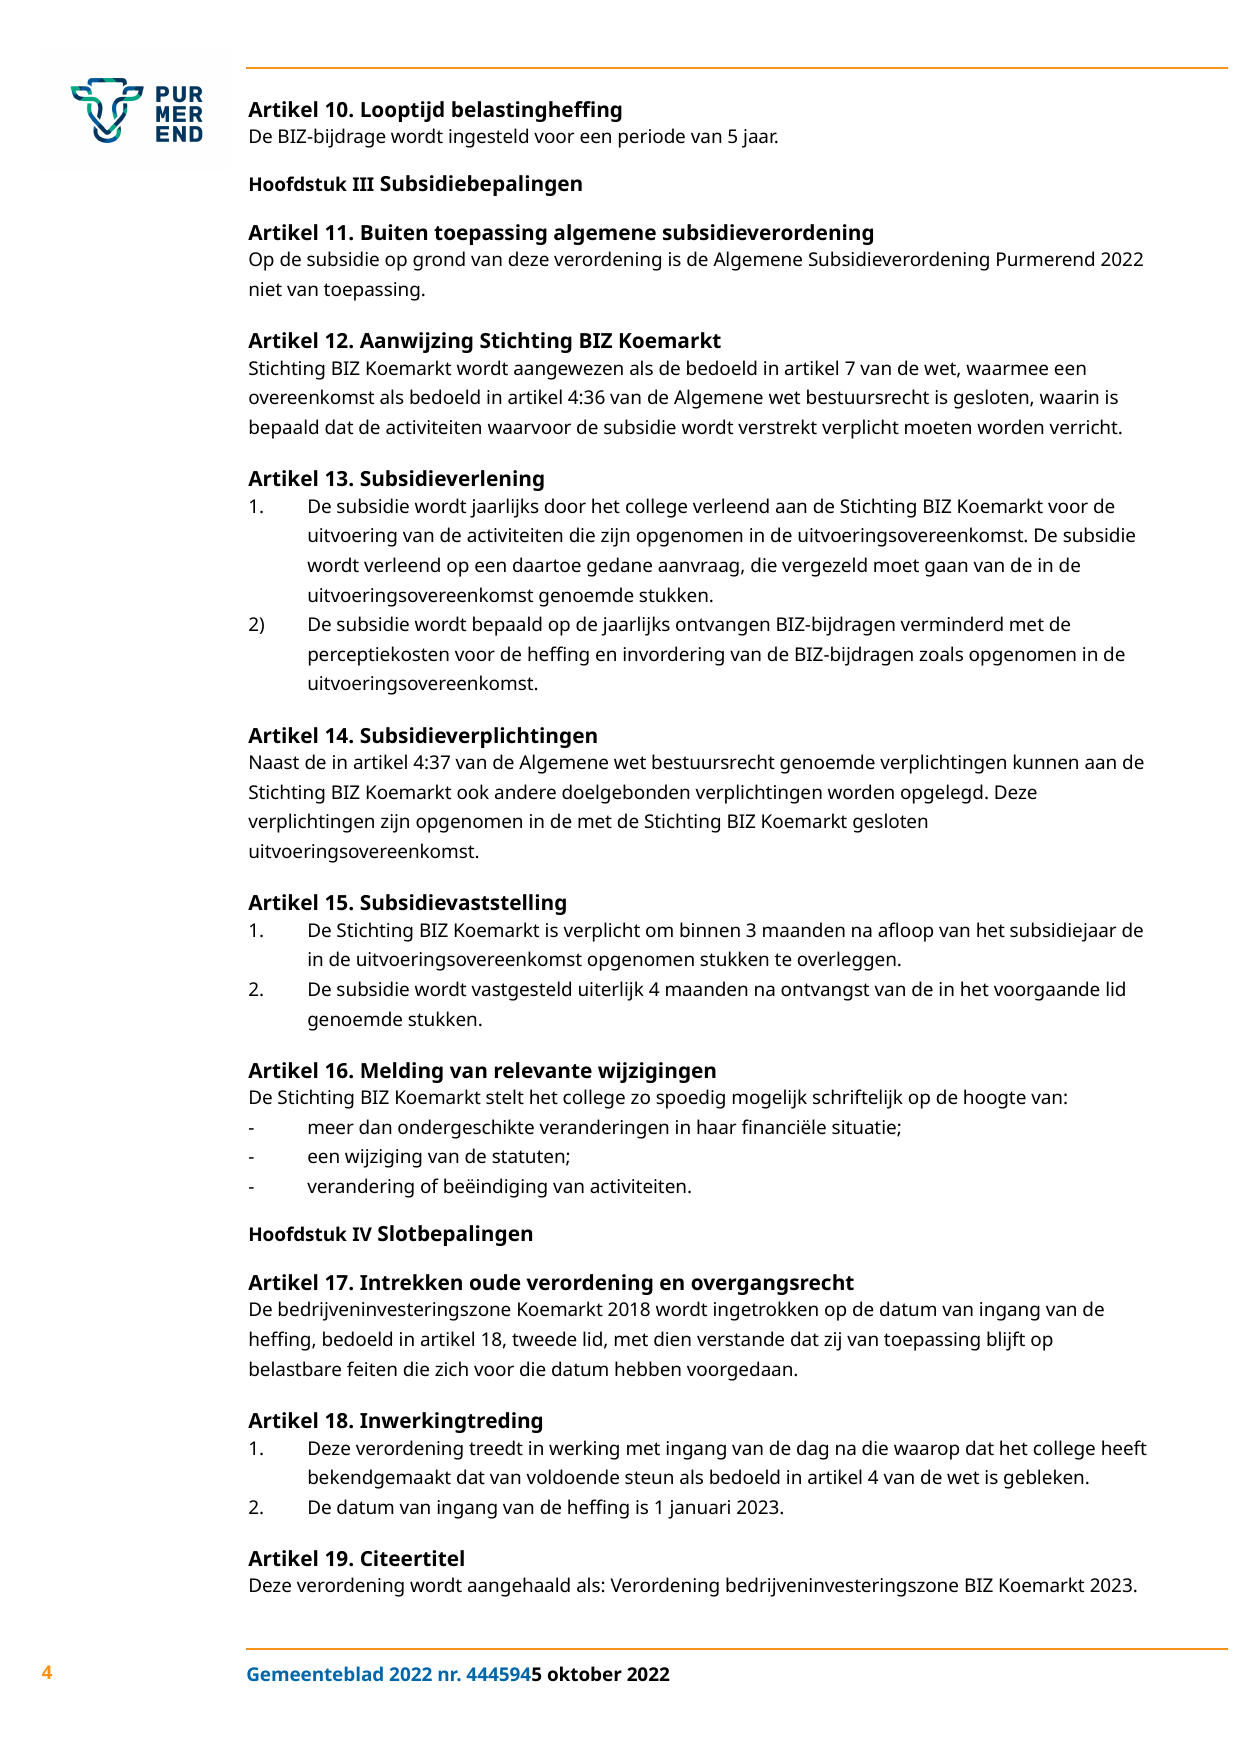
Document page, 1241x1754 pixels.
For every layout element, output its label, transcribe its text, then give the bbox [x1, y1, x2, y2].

text Artikel 12. Aanwijzing Stichting BIZ Koemarkt [248, 327, 1152, 355]
list een wijziging van de statuten; [248, 1144, 1152, 1169]
text Artikel 11. Buiten toepassing algemene subsidieverordening [248, 218, 1152, 247]
list meer dan ondergeschikte veranderingen in haar financiële situatie; [248, 1114, 1152, 1140]
text Artikel 10. Looptijd belastingheffing [248, 95, 1152, 123]
text Artikel 13. Subsidieverlening [248, 464, 1152, 493]
text Artikel 15. Subsidievaststelling [248, 888, 1152, 917]
text Deze verordening wordt aangehaald als: Verordening bedrijveninvesteringszone BIZ Koemarkt 2023. [248, 1573, 1152, 1598]
text Artikel 17. Intrekken oude verordening en overgangsrecht [248, 1268, 1152, 1297]
text Op de subsidie op grond van deze verordening is de Algemene Subsidieverordening Purmerend 2022 niet van toepassing. [248, 247, 1152, 302]
list Deze verordening treedt in werking met ingang van de dag na die waarop dat het college heeft bekendgemaakt dat van voldoende steun als bedoeld in artikel 4 van de wet is gebleken. [248, 1435, 1152, 1490]
list De subsidie wordt vastgesteld uiterlijk 4 maanden na ontvangst van de in het voorgaande lid genoemde stukken. [248, 976, 1152, 1031]
text Artikel 19. Citeertitel [248, 1544, 1152, 1573]
text Hoofdstuk III Subsidiebepalingen [248, 169, 1152, 197]
text Stichting BIZ Koemarkt wordt aangewezen als de bedoeld in artikel 7 van de wet, waarmee een overeenkomst als bedoeld in artikel 4:36 van de Algemene wet bestuursrecht is gesloten, waarin is bepaald dat de activiteiten waarvoor de subsidie wordt verstrekt verplicht moeten worden verricht. [248, 355, 1152, 440]
text De Stichting BIZ Koemarkt stelt het college zo spoedig mogelijk schriftelijk op de hoogte van: [248, 1084, 1152, 1110]
list De subsidie wordt bepaald op de jaarlijks ontvangen BIZ-bijdragen verminderd met de perceptiekosten voor de heffing en invordering van de BIZ-bijdragen zoals opgenomen in de uitvoeringsovereenkomst. [248, 611, 1152, 696]
list De datum van ingang van de heffing is 1 januari 2023. [248, 1494, 1152, 1519]
text Artikel 18. Inwerkingtreding [248, 1406, 1152, 1435]
list verandering of beëindiging van activiteiten. [248, 1173, 1152, 1199]
text De BIZ-bijdrage wordt ingesteld voor een periode van 5 jaar. [248, 123, 1152, 149]
picture [41, 47, 231, 172]
text Hoofdstuk IV Slotbepalingen [248, 1219, 1152, 1247]
text Artikel 16. Melding van relevante wijzigingen [248, 1056, 1152, 1084]
text Artikel 14. Subsidieverplichtingen [248, 721, 1152, 749]
text Naast de in artikel 4:37 van de Algemene wet bestuursrecht genoemde verplichtingen kunnen aan de Stichting BIZ Koemarkt ook andere doelgebonden verplichtingen worden opgelegd. Deze verplichtingen zijn opgenomen in de met de Stichting BIZ Koemarkt gesloten uitvoeringsovereenkomst. [248, 749, 1152, 864]
list De Stichting BIZ Koemarkt is verplicht om binnen 3 maanden na afloop van het subsidiejaar de in de uitvoeringsovereenkomst opgenomen stukken te overleggen. [248, 917, 1152, 972]
text De bedrijveninvesteringszone Koemarkt 2018 wordt ingetrokken op de datum van ingang van de heffing, bedoeld in artikel 18, tweede lid, met dien verstande dat zij van toepassing blijft op belastbare feiten die zich voor die datum hebben voorgedaan. [248, 1297, 1152, 1382]
list De subsidie wordt jaarlijks door het college verleend aan de Stichting BIZ Koemarkt voor de uitvoering van de activiteiten die zijn opgenomen in de uitvoeringsovereenkomst. De subsidie wordt verleend op een daartoe gedane aanvraag, die vergezeld moet gaan van de in de uitvoeringsovereenkomst genoemde stukken. [248, 493, 1152, 607]
